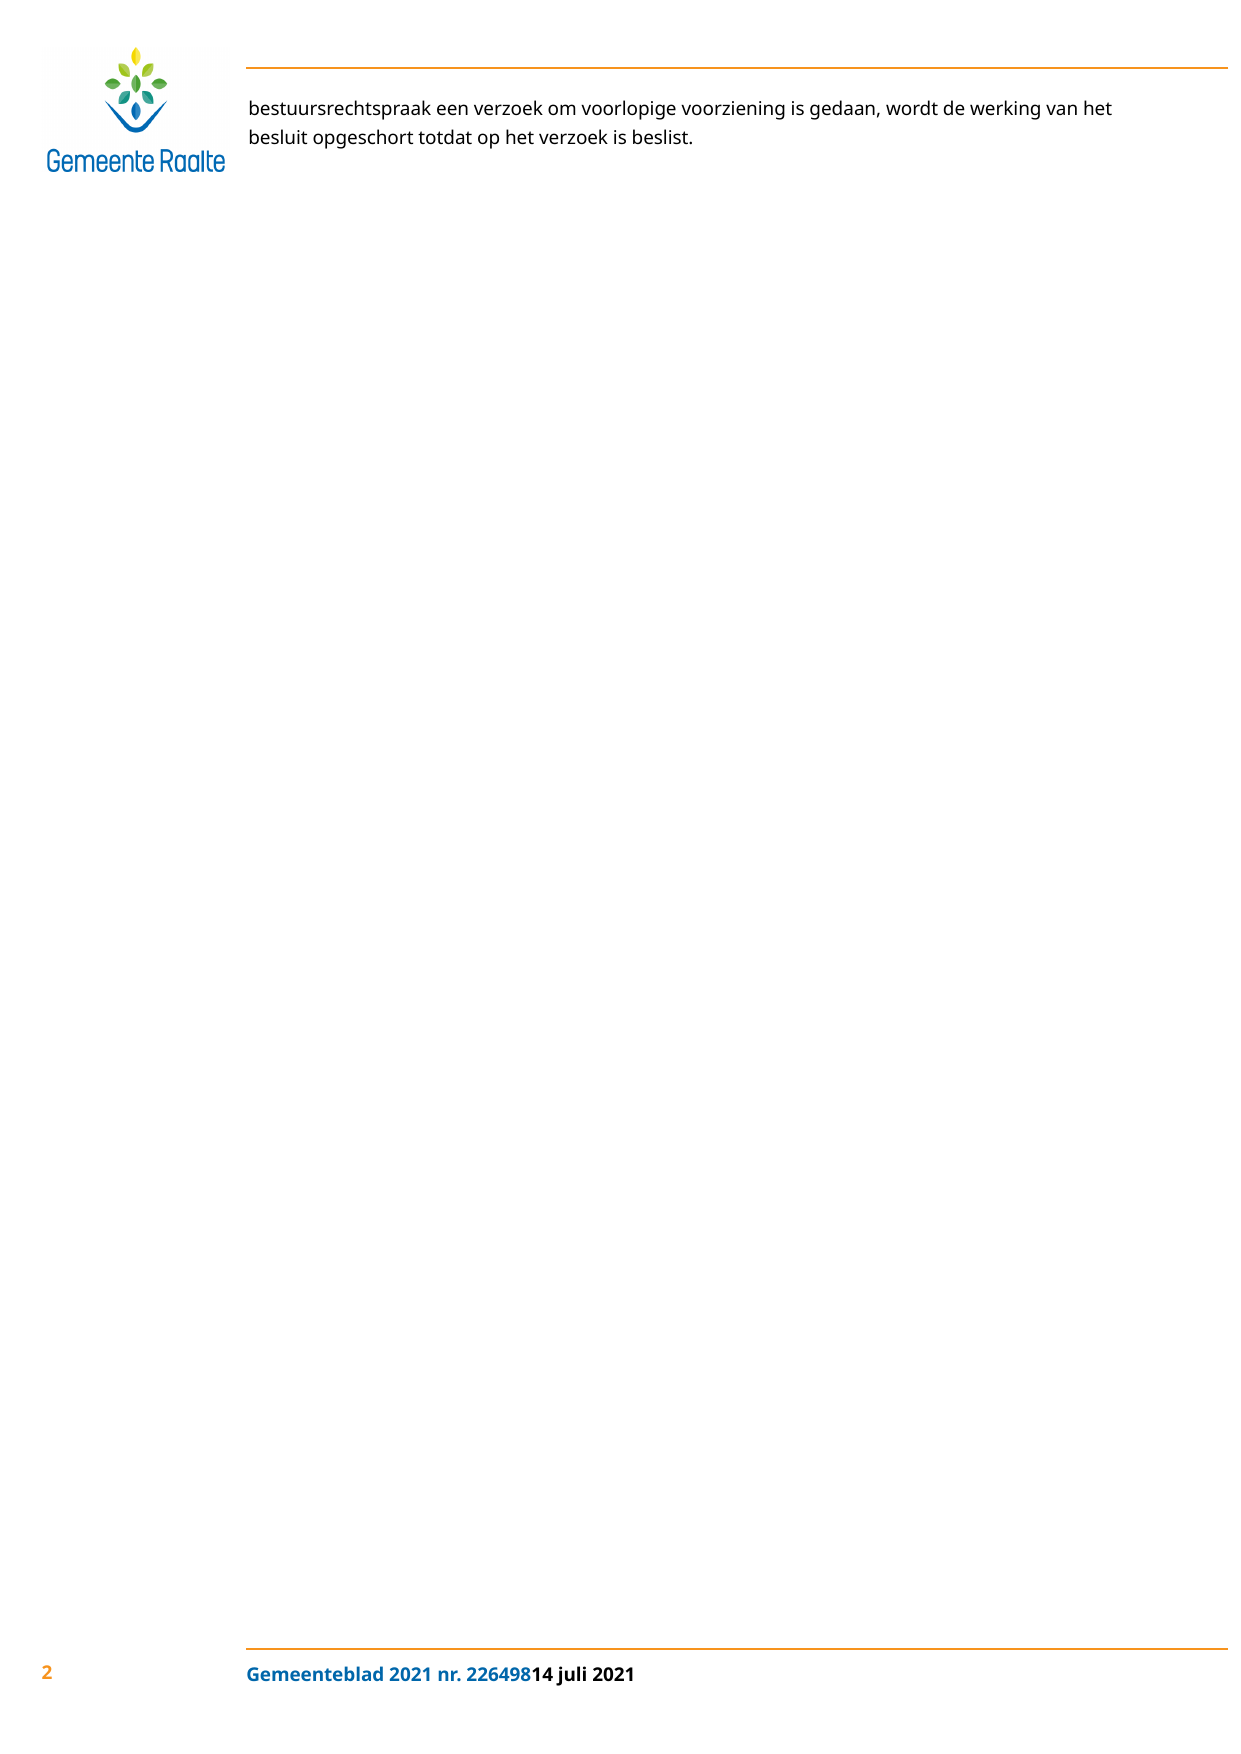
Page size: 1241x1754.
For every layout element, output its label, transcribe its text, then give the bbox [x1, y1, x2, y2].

text bestuursrechtspraak een verzoek om voorlopige voorziening is gedaan, wordt de werking van het besluit opgeschort totdat op het verzoek is beslist. [248, 95, 1152, 150]
picture [41, 47, 231, 172]
